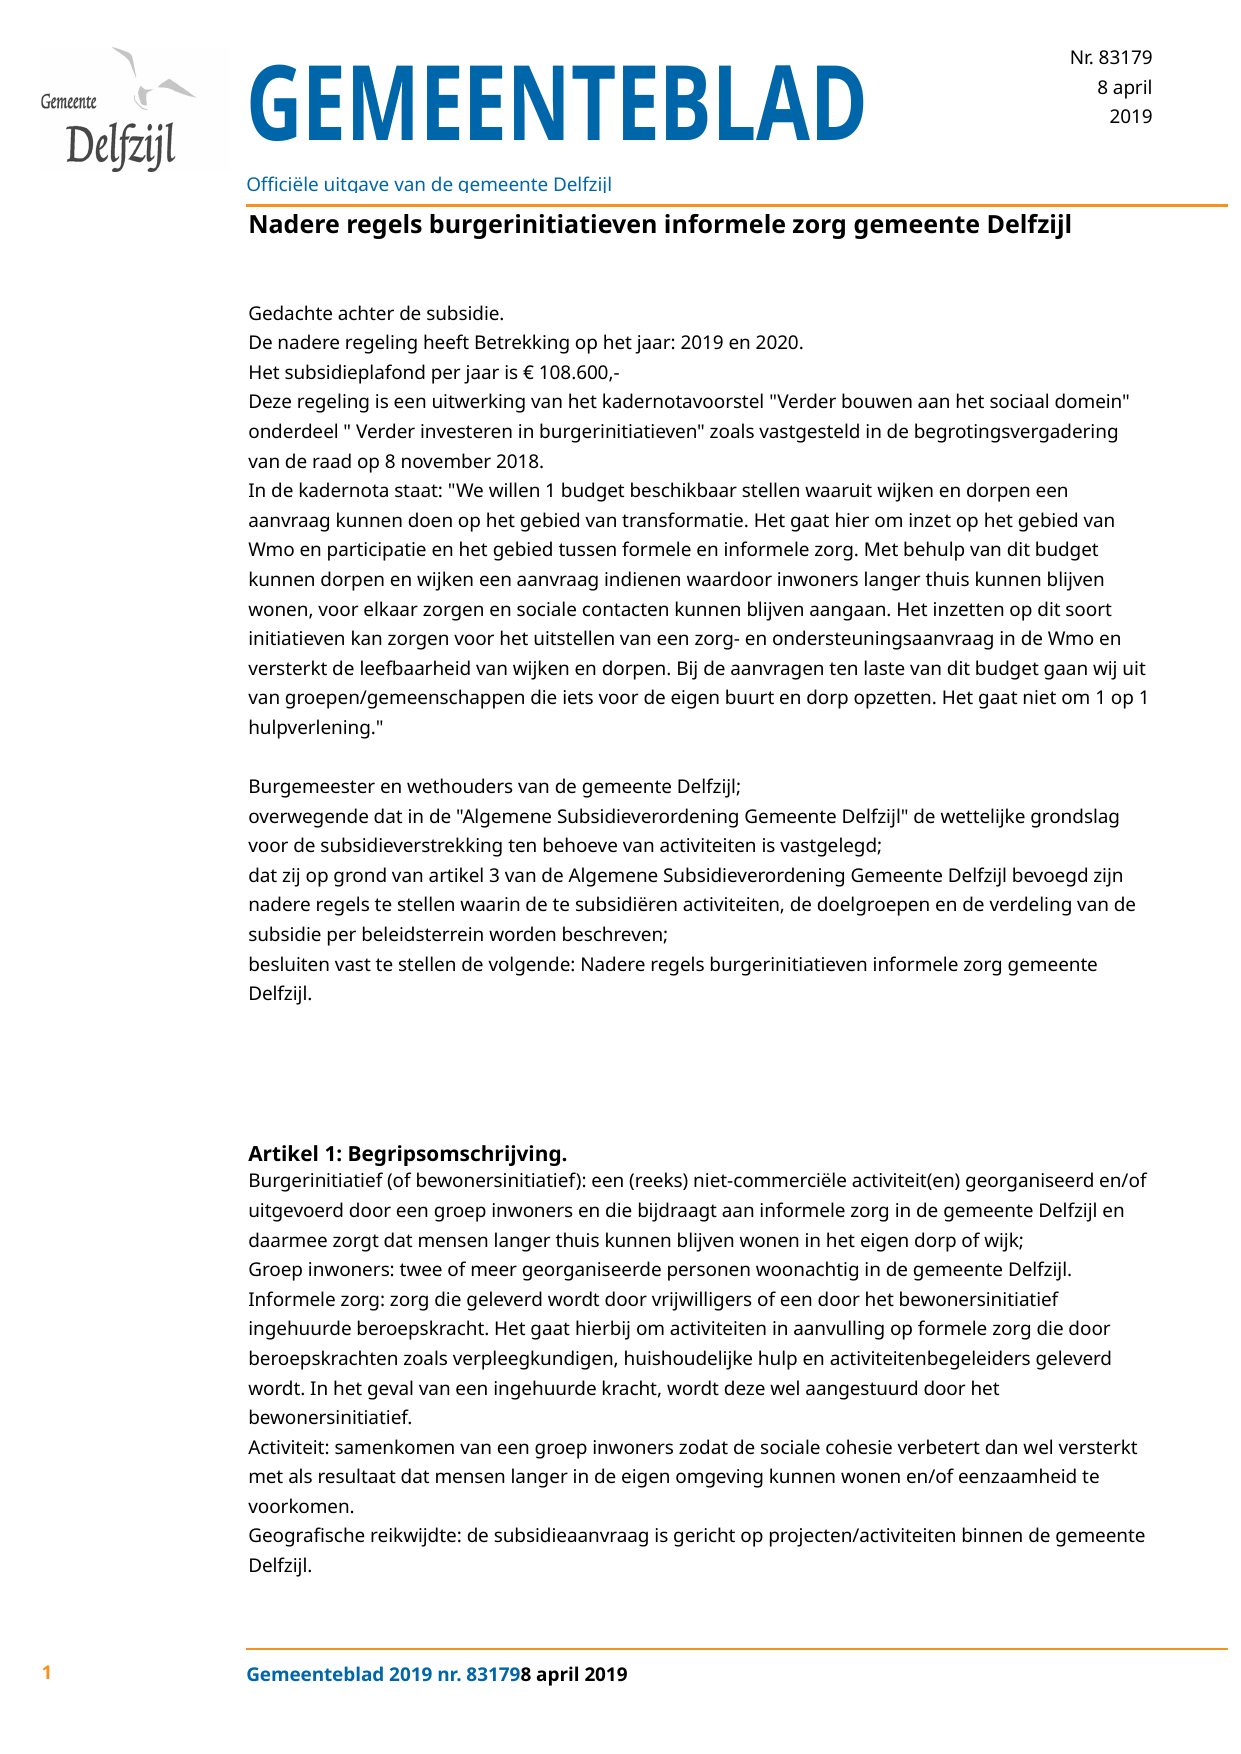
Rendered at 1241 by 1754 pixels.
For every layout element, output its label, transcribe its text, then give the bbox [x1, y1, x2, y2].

text Activiteit: samenkomen van een groep inwoners zodat de sociale cohesie verbetert dan wel versterkt met als resultaat dat mensen langer in de eigen omgeving kunnen wonen en/of eenzaamheid te voorkomen. [248, 1434, 1152, 1519]
text overwegende dat in de "Algemene Subsidieverordening Gemeente Delfzijl" de wettelijke grondslag voor de subsidieverstrekking ten behoeve van activiteiten is vastgelegd; [248, 803, 1152, 858]
text Het subsidieplafond per jaar is € 108.600,- [248, 359, 1152, 385]
text In de kadernota staat: "We willen 1 budget beschikbaar stellen waaruit wijken en dorpen een aanvraag kunnen doen op het gebied van transformatie. Het gaat hier om inzet op het gebied van Wmo en participatie en het gebied tussen formele en informele zorg. Met behulp van dit budget kunnen dorpen en wijken een aanvraag indienen waardoor inwoners langer thuis kunnen blijven wonen, voor elkaar zorgen en sociale contacten kunnen blijven aangaan. Het inzetten op dit soort initiatieven kan zorgen voor het uitstellen van een zorg- en ondersteuningsaanvraag in de Wmo en versterkt de leefbaarheid van wijken en dorpen. Bij de aanvragen ten laste van dit budget gaan wij uit van groepen/gemeenschappen die iets voor de eigen buurt en dorp opzetten. Het gaat niet om 1 op 1 hulpverlening." [248, 477, 1152, 740]
text Groep inwoners: twee of meer georganiseerde personen woonachtig in de gemeente Delfzijl. [248, 1256, 1152, 1282]
text dat zij op grond van artikel 3 van de Algemene Subsidieverordening Gemeente Delfzijl bevoegd zijn nadere regels te stellen waarin de te subsidiëren activiteiten, de doelgroepen en de verdeling van de subsidie per beleidsterrein worden beschreven; [248, 862, 1152, 947]
text Gedachte achter de subsidie. [248, 300, 1152, 326]
picture [41, 47, 231, 172]
text Burgerinitiatief (of bewonersinitiatief): een (reeks) niet-commerciële activiteit(en) georganiseerd en/of uitgevoerd door een groep inwoners en die bijdraagt aan informele zorg in de gemeente Delfzijl en daarmee zorgt dat mensen langer thuis kunnen blijven wonen in het eigen dorp of wijk; [248, 1168, 1152, 1252]
text Nadere regels burgerinitiatieven informele zorg gemeente Delfzijl [248, 207, 1152, 241]
text Geografische reikwijdte: de subsidieaanvraag is gericht op projecten/activiteiten binnen de gemeente Delfzijl. [248, 1523, 1152, 1578]
text Artikel 1: Begripsomschrijving. [248, 1139, 1152, 1168]
text Informele zorg: zorg die geleverd wordt door vrijwilligers of een door het bewonersinitiatief ingehuurde beroepskracht. Het gaat hierbij om activiteiten in aanvulling op formele zorg die door beroepskrachten zoals verpleegkundigen, huishoudelijke hulp en activiteitenbegeleiders geleverd wordt. In het geval van een ingehuurde kracht, wordt deze wel aangestuurd door het bewonersinitiatief. [248, 1286, 1152, 1430]
text Deze regeling is een uitwerking van het kadernotavoorstel "Verder bouwen aan het sociaal domein" onderdeel " Verder investeren in burgerinitiatieven" zoals vastgesteld in de begrotingsvergadering van de raad op 8 november 2018. [248, 389, 1152, 473]
text De nadere regeling heeft Betrekking op het jaar: 2019 en 2020. [248, 329, 1152, 355]
text besluiten vast te stellen de volgende: Nadere regels burgerinitiatieven informele zorg gemeente Delfzijl. [248, 951, 1152, 1006]
text Burgemeester en wethouders van de gemeente Delfzijl; [248, 773, 1152, 799]
